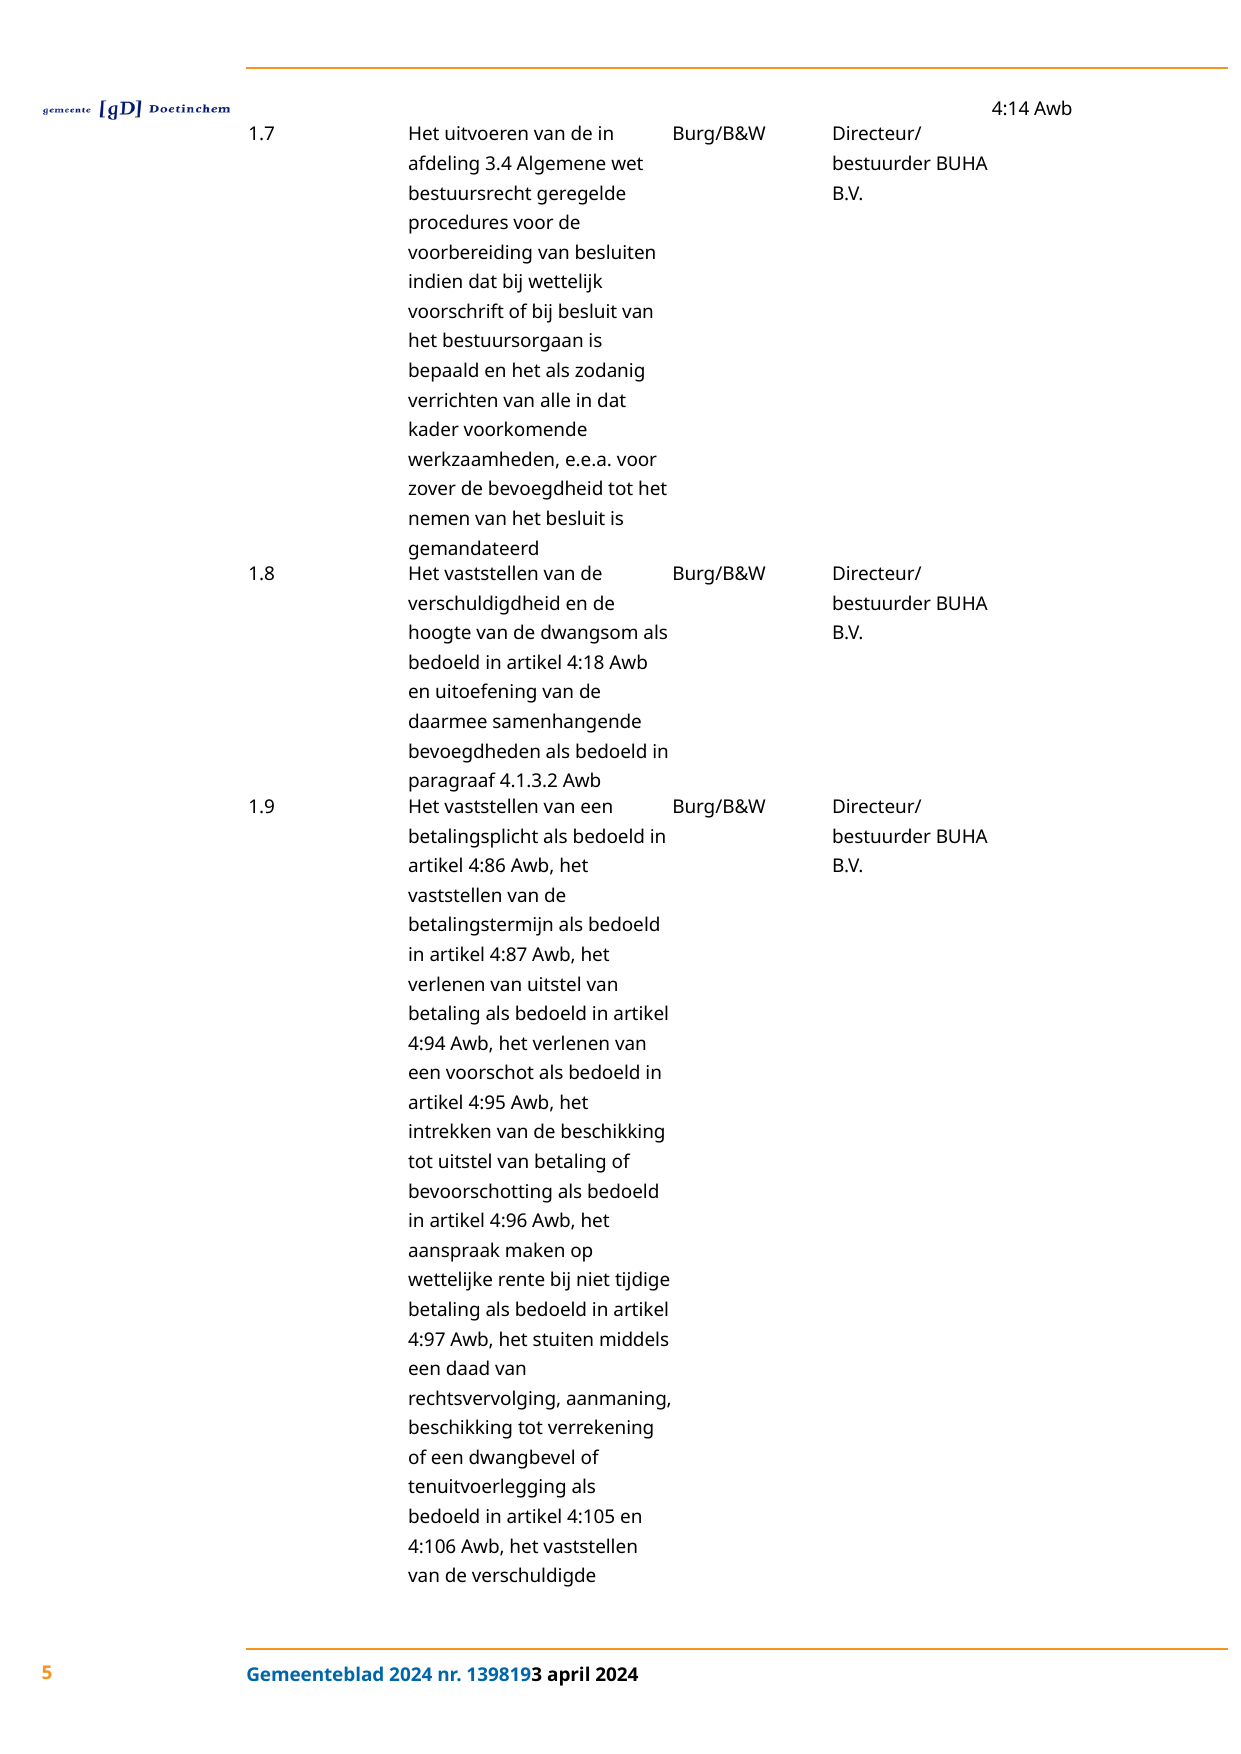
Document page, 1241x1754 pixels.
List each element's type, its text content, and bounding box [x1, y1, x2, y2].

table_cell Burg/B&W [672, 793, 832, 1588]
table_cell Het vaststellen van een betalingsplicht als bedoeld in artikel 4:86 Awb, het vaststellen van de betalingstermijn als bedoeld in artikel 4:87 Awb, het verlenen van uitstel van betaling als bedoeld in artikel 4:94 Awb, het verlenen van een voorschot als bedoeld in artikel 4:95 Awb, het intrekken van de beschikking tot uitstel van betaling of bevoorschotting als bedoeld in artikel 4:96 Awb, het aanspraak maken op wettelijke rente bij niet tijdige betaling als bedoeld in artikel 4:97 Awb, het stuiten middels een daad van rechtsvervolging, aanmaning, beschikking tot verrekening of een dwangbevel of tenuitvoerlegging als bedoeld in artikel 4:105 en 4:106 Awb, het vaststellen van de verschuldigde [408, 793, 672, 1588]
table_cell [672, 95, 832, 121]
table_cell [992, 121, 1152, 560]
table_cell 4:14 Awb [992, 95, 1152, 121]
table_cell [408, 95, 672, 121]
picture [41, 47, 231, 172]
table_cell 1.8 [248, 560, 408, 793]
table_cell 1.7 [248, 121, 408, 560]
table_cell 1.9 [248, 793, 408, 1588]
table_cell Burg/B&W [672, 560, 832, 793]
table_cell Directeur/bestuurder BUHA B.V. [832, 121, 992, 560]
table_cell [992, 560, 1152, 793]
table_cell Het uitvoeren van de in afdeling 3.4 Algemene wet bestuursrecht geregelde procedures voor de voorbereiding van besluiten indien dat bij wettelijk voorschrift of bij besluit van het bestuursorgaan is bepaald en het als zodanig verrichten van alle in dat kader voorkomende werkzaamheden, e.e.a. voor zover de bevoegdheid tot het nemen van het besluit is gemandateerd [408, 121, 672, 560]
table_cell [248, 95, 408, 121]
table_cell Het vaststellen van de verschuldigdheid en de hoogte van de dwangsom als bedoeld in artikel 4:18 Awb en uitoefening van de daarmee samenhangende bevoegdheden als bedoeld in paragraaf 4.1.3.2 Awb [408, 560, 672, 793]
table_cell [992, 793, 1152, 1588]
table_cell Directeur/bestuurder BUHA B.V. [832, 560, 992, 793]
table_cell Directeur/bestuurder BUHA B.V. [832, 793, 992, 1588]
table_cell [832, 95, 992, 121]
table_cell Burg/B&W [672, 121, 832, 560]
